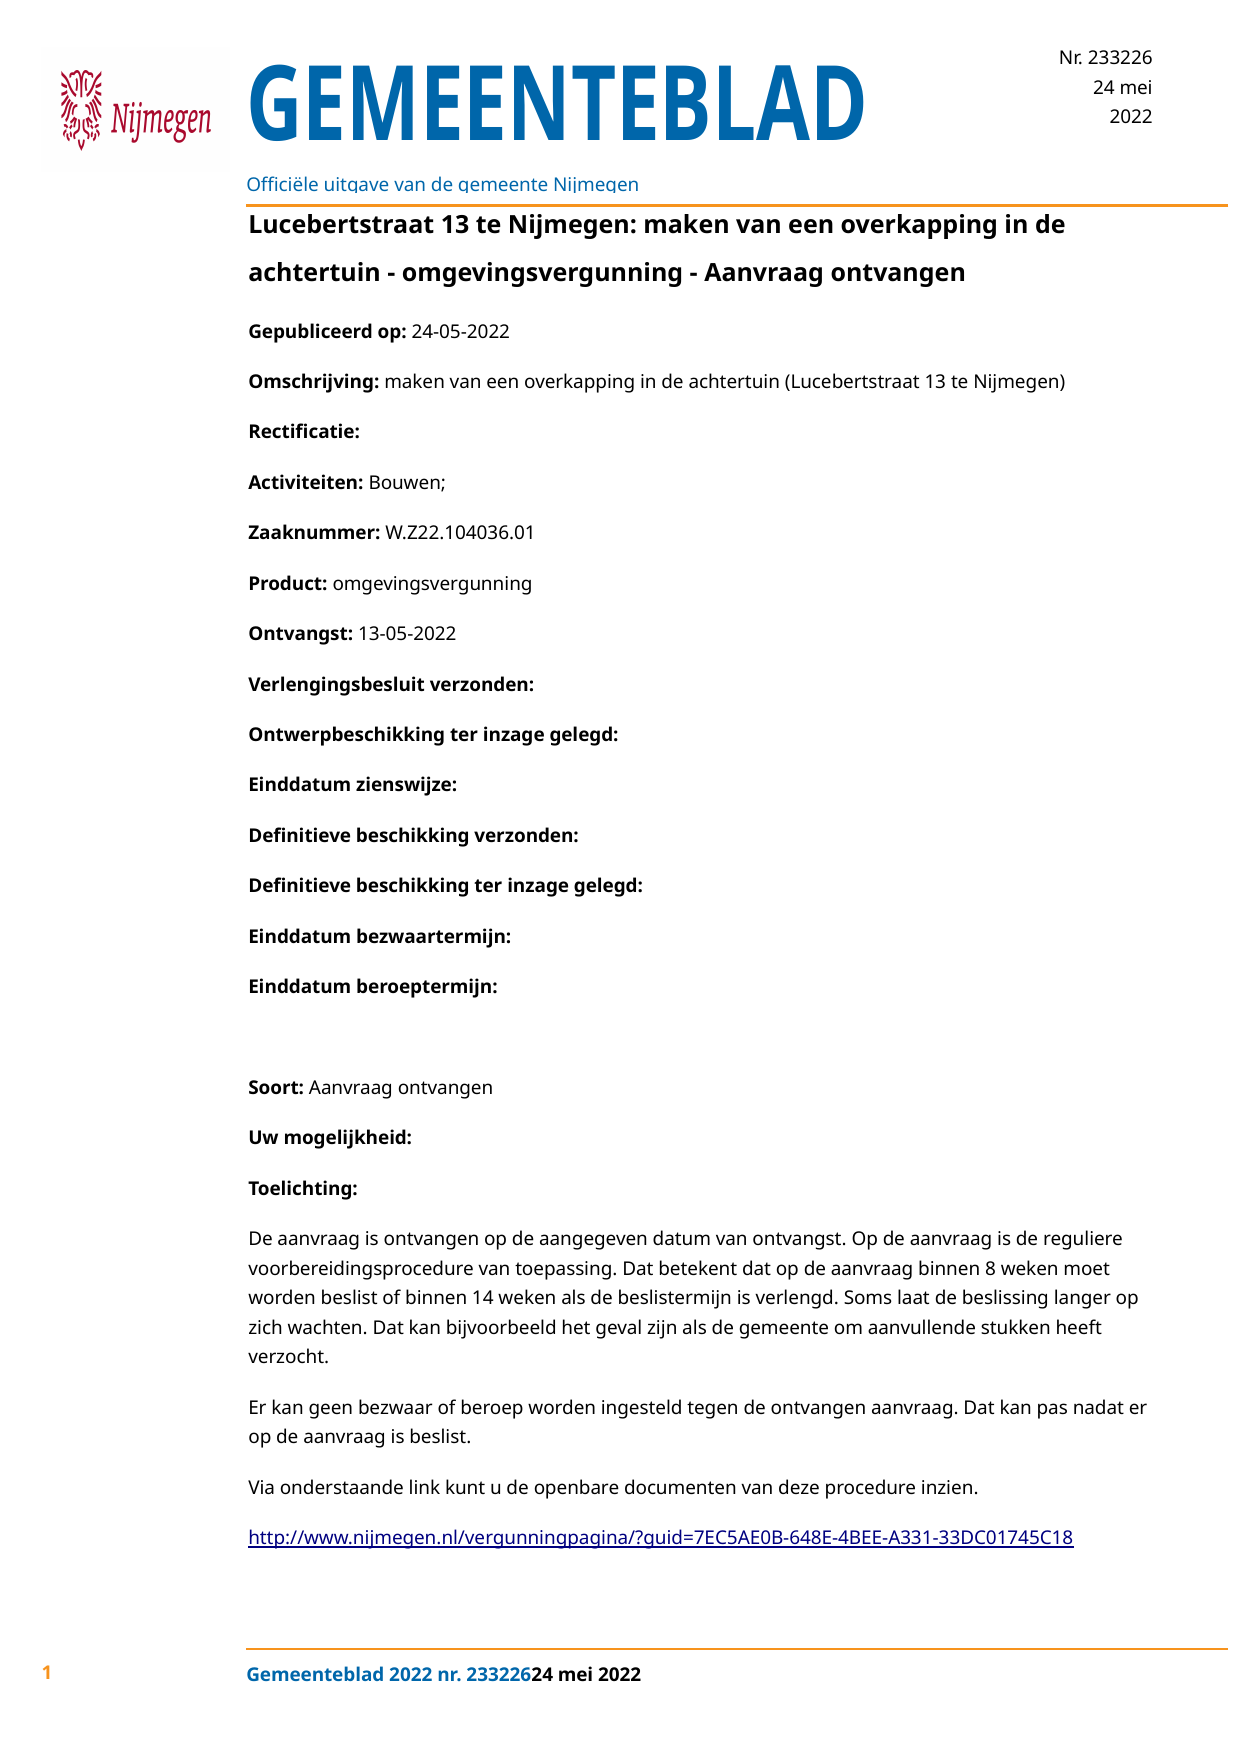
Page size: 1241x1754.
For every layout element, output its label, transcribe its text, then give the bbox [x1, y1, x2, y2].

text Definitieve beschikking ter inzage gelegd: [248, 872, 1152, 898]
text Product: omgevingsvergunning [248, 570, 1152, 596]
text Definitieve beschikking verzonden: [248, 822, 1152, 848]
text Via onderstaande link kunt u de openbare documenten van deze procedure inzien. [248, 1474, 1152, 1500]
text Einddatum beroeptermijn: [248, 973, 1152, 999]
text Zaaknummer: W.Z22.104036.01 [248, 519, 1152, 545]
text Toelichting: [248, 1175, 1152, 1201]
text Lucebertstraat 13 te Nijmegen: maken van een overkapping in de achtertuin - omgevingsvergunning - Aanvraag ontvangen [248, 207, 1152, 288]
picture [41, 47, 231, 172]
text Rectificatie: [248, 419, 1152, 444]
text Soort: Aanvraag ontvangen [248, 1074, 1152, 1100]
text Einddatum zienswijze: [248, 772, 1152, 797]
text Activiteiten: Bouwen; [248, 469, 1152, 495]
text Einddatum bezwaartermijn: [248, 923, 1152, 949]
text Ontvangst: 13-05-2022 [248, 620, 1152, 646]
text Uw mogelijkheid: [248, 1124, 1152, 1150]
text De aanvraag is ontvangen op de aangegeven datum van ontvangst. Op de aanvraag is de reguliere voorbereidingsprocedure van toepassing. Dat betekent dat op de aanvraag binnen 8 weken moet worden beslist of binnen 14 weken als de beslistermijn is verlengd. Soms laat de beslissing langer op zich wachten. Dat kan bijvoorbeeld het geval zijn als de gemeente om aanvullende stukken heeft verzocht. [248, 1225, 1152, 1369]
text Verlengingsbesluit verzonden: [248, 671, 1152, 697]
text Gepubliceerd op: 24-05-2022 [248, 318, 1152, 344]
text http://www.nijmegen.nl/vergunningpagina/?guid=7EC5AE0B-648E-4BEE-A331-33DC01745C18 [248, 1524, 1152, 1550]
text Er kan geen bezwaar of beroep worden ingesteld tegen de ontvangen aanvraag. Dat kan pas nadat er op de aanvraag is beslist. [248, 1394, 1152, 1449]
text Omschrijving: maken van een overkapping in de achtertuin (Lucebertstraat 13 te Nijmegen) [248, 368, 1152, 394]
text Ontwerpbeschikking ter inzage gelegd: [248, 721, 1152, 747]
